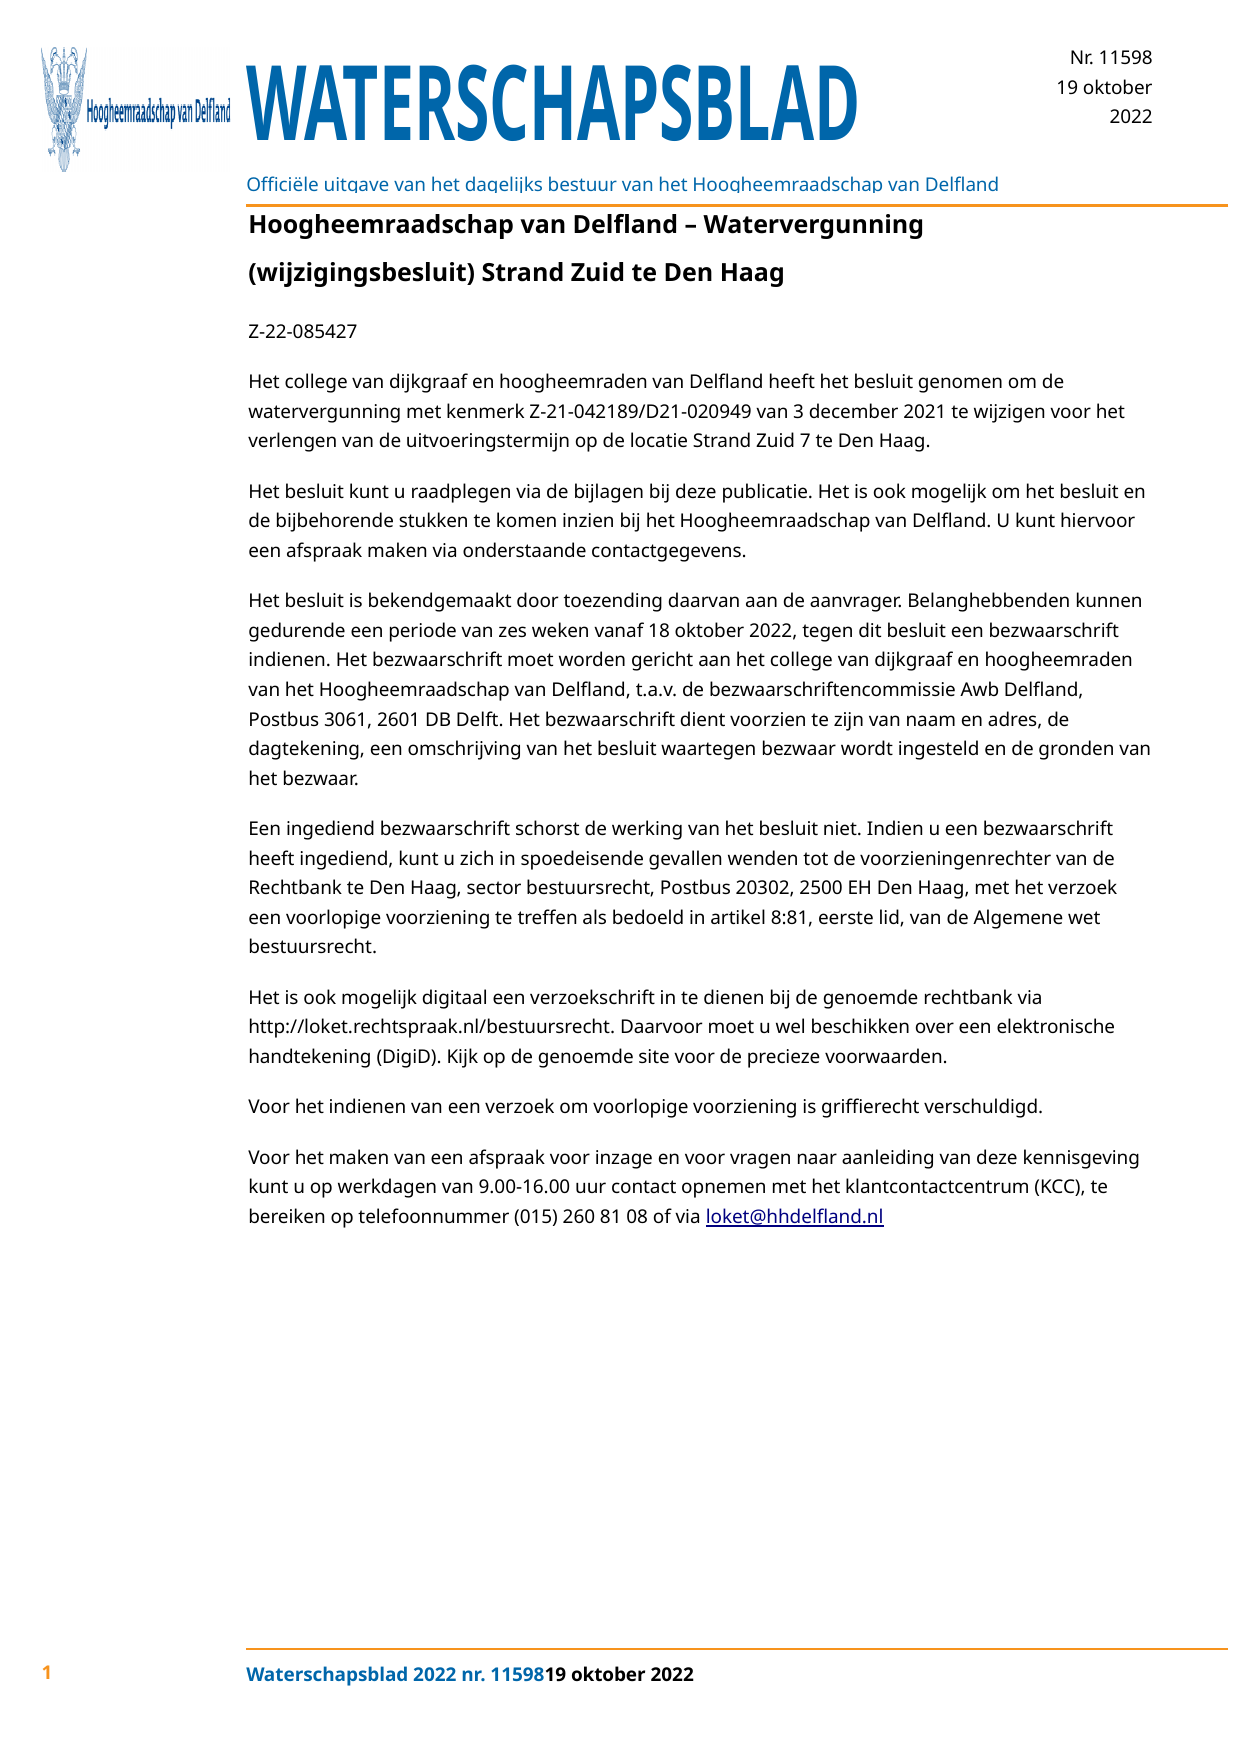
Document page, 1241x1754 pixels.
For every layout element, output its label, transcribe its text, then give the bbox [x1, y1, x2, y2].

picture [41, 47, 231, 172]
text Een ingediend bezwaarschrift schorst de werking van het besluit niet. Indien u een bezwaarschrift heeft ingediend, kunt u zich in spoedeisende gevallen wenden tot de voorzieningenrechter van de Rechtbank te Den Haag, sector bestuursrecht, Postbus 20302, 2500 EH Den Haag, met het verzoek een voorlopige voorziening te treffen als bedoeld in artikel 8:81, eerste lid, van de Algemene wet bestuursrecht. [248, 815, 1152, 959]
text Voor het maken van een afspraak voor inzage en voor vragen naar aanleiding van deze kennisgeving kunt u op werkdagen van 9.00-16.00 uur contact opnemen met het klantcontactcentrum (KCC), te bereiken op telefoonnummer (015) 260 81 08 of via loket@hhdelfland.nl [248, 1144, 1152, 1229]
text Voor het indienen van een verzoek om voorlopige voorziening is griffierecht verschuldigd. [248, 1094, 1152, 1119]
text Het college van dijkgraaf en hoogheemraden van Delfland heeft het besluit genomen om de watervergunning met kenmerk Z-21-042189/D21-020949 van 3 december 2021 te wijzigen voor het verlengen van de uitvoeringstermijn op de locatie Strand Zuid 7 te Den Haag. [248, 368, 1152, 453]
text Het is ook mogelijk digitaal een verzoekschrift in te dienen bij de genoemde rechtbank via http://loket.rechtspraak.nl/bestuursrecht. Daarvoor moet u wel beschikken over een elektronische handtekening (DigiD). Kijk op de genoemde site voor de precieze voorwaarden. [248, 984, 1152, 1069]
text Het besluit is bekendgemaakt door toezending daarvan aan de aanvrager. Belanghebbenden kunnen gedurende een periode van zes weken vanaf 18 oktober 2022, tegen dit besluit een bezwaarschrift indienen. Het bezwaarschrift moet worden gericht aan het college van dijkgraaf en hoogheemraden van het Hoogheemraadschap van Delfland, t.a.v. de bezwaarschriftencommissie Awb Delfland, Postbus 3061, 2601 DB Delft. Het bezwaarschrift dient voorzien te zijn van naam en adres, de dagtekening, een omschrijving van het besluit waartegen bezwaar wordt ingesteld en de gronden van het bezwaar. [248, 587, 1152, 791]
text Hoogheemraadschap van Delfland – Watervergunning (wijzigingsbesluit) Strand Zuid te Den Haag [248, 207, 1152, 288]
text Z-22-085427 [248, 318, 1152, 344]
text Het besluit kunt u raadplegen via de bijlagen bij deze publicatie. Het is ook mogelijk om het besluit en de bijbehorende stukken te komen inzien bij het Hoogheemraadschap van Delfland. U kunt hiervoor een afspraak maken via onderstaande contactgegevens. [248, 478, 1152, 563]
